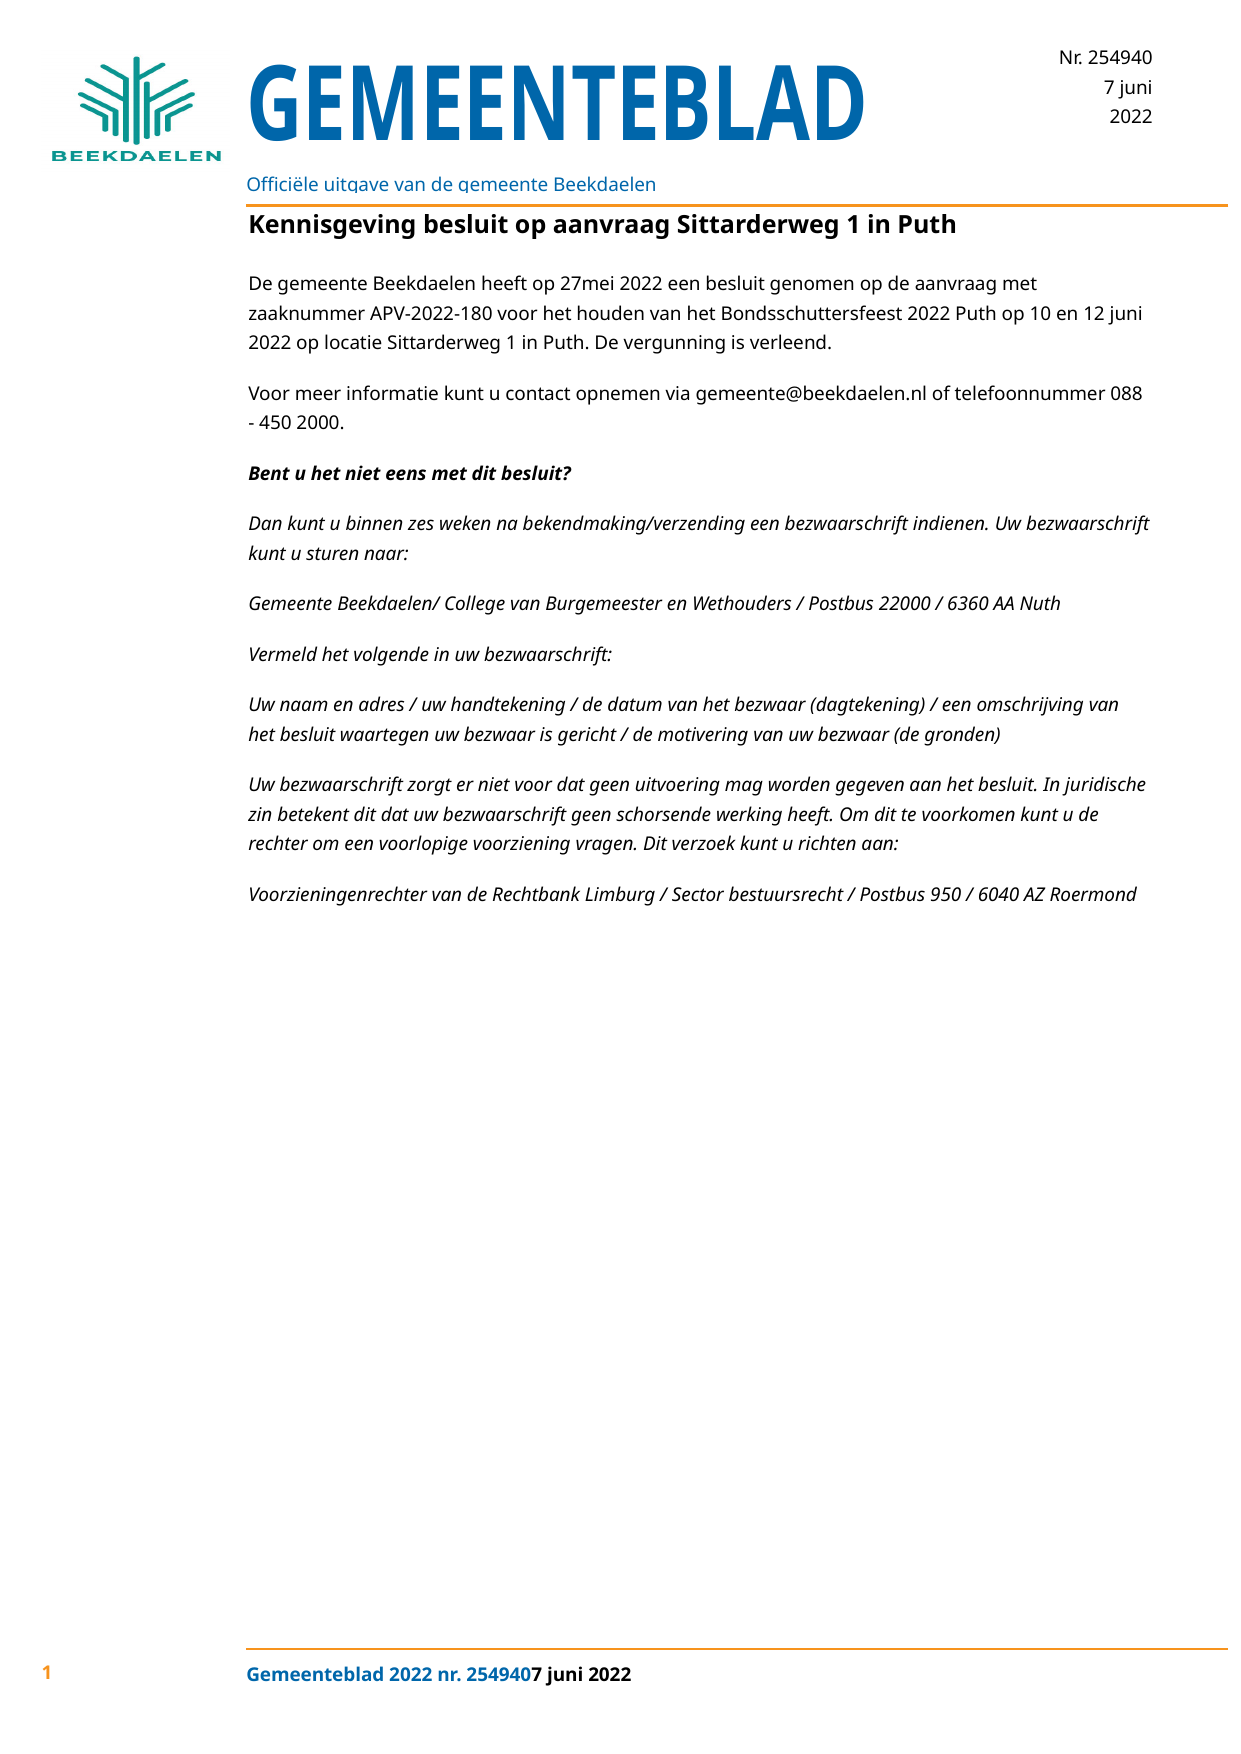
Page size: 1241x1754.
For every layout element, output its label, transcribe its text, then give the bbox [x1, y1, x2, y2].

text Kennisgeving besluit op aanvraag Sittarderweg 1 in Puth [248, 207, 1152, 241]
text Voorzieningenrechter van de Rechtbank Limburg / Sector bestuursrecht / Postbus 950 / 6040 AZ Roermond [248, 881, 1152, 906]
text De gemeente Beekdaelen heeft op 27mei 2022 een besluit genomen op de aanvraag met zaaknummer APV-2022-180 voor het houden van het Bondsschuttersfeest 2022 Puth op 10 en 12 juni 2022 op locatie Sittarderweg 1 in Puth. De vergunning is verleend. [248, 270, 1152, 355]
picture [41, 47, 231, 172]
text Uw bezwaarschrift zorgt er niet voor dat geen uitvoering mag worden gegeven aan het besluit. In juridische zin betekent dit dat uw bezwaarschrift geen schorsende werking heeft. Om dit te voorkomen kunt u de rechter om een voorlopige voorziening vragen. Dit verzoek kunt u richten aan: [248, 771, 1152, 856]
text Uw naam en adres / uw handtekening / de datum van het bezwaar (dagtekening) / een omschrijving van het besluit waartegen uw bezwaar is gericht / de motivering van uw bezwaar (de gronden) [248, 691, 1152, 746]
text Bent u het niet eens met dit besluit? [248, 460, 1152, 486]
text Vermeld het volgende in uw bezwaarschrift: [248, 641, 1152, 666]
text Gemeente Beekdaelen/ College van Burgemeester en Wethouders / Postbus 22000 / 6360 AA Nuth [248, 590, 1152, 616]
text Voor meer informatie kunt u contact opnemen via gemeente@beekdaelen.nl of telefoonnummer 088 - 450 2000. [248, 380, 1152, 435]
text Dan kunt u binnen zes weken na bekendmaking/verzending een bezwaarschrift indienen. Uw bezwaarschrift kunt u sturen naar: [248, 510, 1152, 566]
